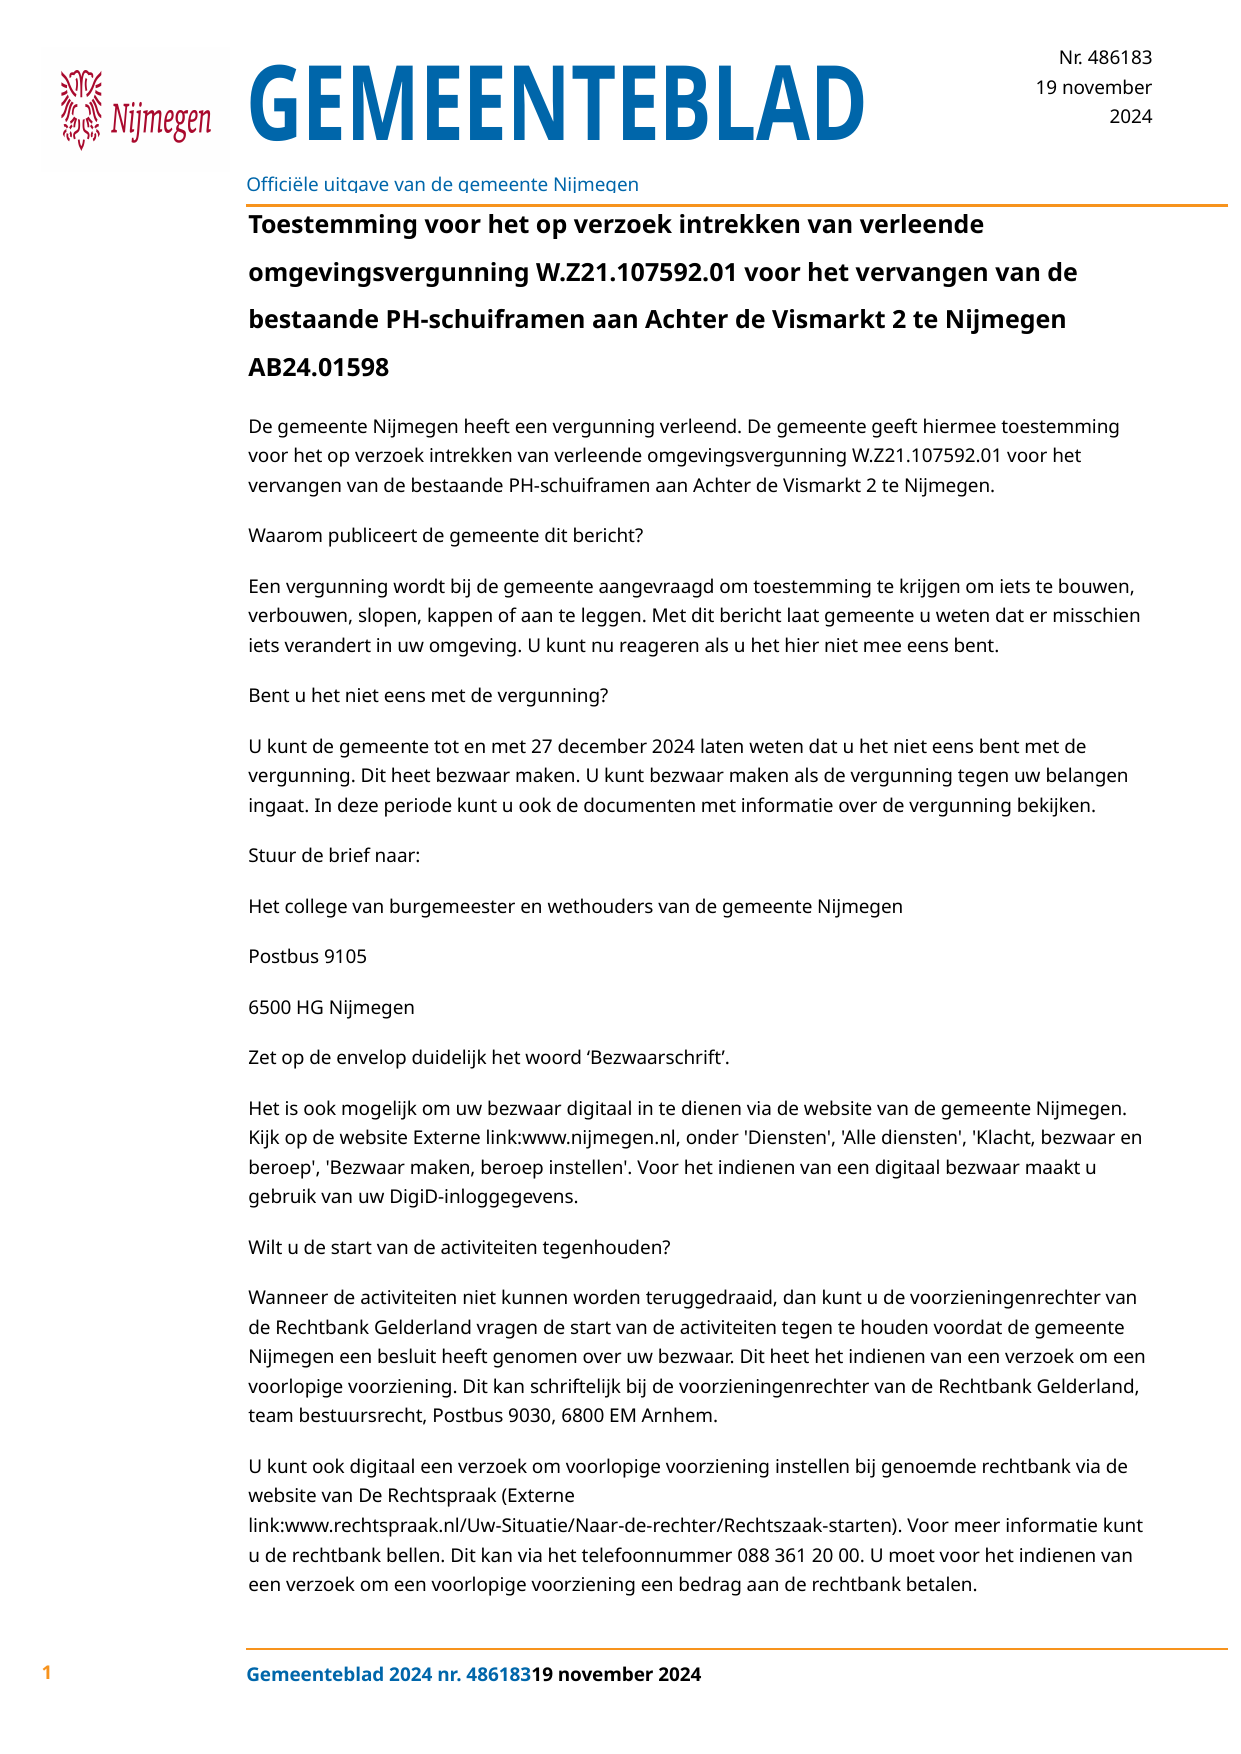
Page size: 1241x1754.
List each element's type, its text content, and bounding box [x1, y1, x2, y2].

text Bent u het niet eens met de vergunning? [248, 683, 1152, 708]
text U kunt de gemeente tot en met 27 december 2024 laten weten dat u het niet eens bent met de vergunning. Dit heet bezwaar maken. U kunt bezwaar maken als de vergunning tegen uw belangen ingaat. In deze periode kunt u ook de documenten met informatie over de vergunning bekijken. [248, 733, 1152, 818]
text Het is ook mogelijk om uw bezwaar digitaal in te dienen via de website van de gemeente Nijmegen. Kijk op de website Externe link:www.nijmegen.nl, onder 'Diensten', 'Alle diensten', 'Klacht, bezwaar en beroep', 'Bezwaar maken, beroep instellen'. Voor het indienen van een digitaal bezwaar maakt u gebruik van uw DigiD-inloggegevens. [248, 1095, 1152, 1209]
text Wanneer de activiteiten niet kunnen worden teruggedraaid, dan kunt u de voorzieningenrechter van de Rechtbank Gelderland vragen de start van de activiteiten tegen te houden voordat de gemeente Nijmegen een besluit heeft genomen over uw bezwaar. Dit heet het indienen van een verzoek om een voorlopige voorziening. Dit kan schriftelijk bij de voorzieningenrechter van de Rechtbank Gelderland, team bestuursrecht, Postbus 9030, 6800 EM Arnhem. [248, 1284, 1152, 1428]
text Wilt u de start van de activiteiten tegenhouden? [248, 1234, 1152, 1260]
picture [41, 47, 231, 172]
text Toestemming voor het op verzoek intrekken van verleende omgevingsvergunning W.Z21.107592.01 voor het vervangen van de bestaande PH-schuiframen aan Achter de Vismarkt 2 te Nijmegen AB24.01598 [248, 207, 1152, 384]
text Stuur de brief naar: [248, 843, 1152, 868]
text Postbus 9105 [248, 943, 1152, 969]
text Waarom publiceert de gemeente dit bericht? [248, 523, 1152, 548]
text De gemeente Nijmegen heeft een vergunning verleend. De gemeente geeft hiermee toestemming voor het op verzoek intrekken van verleende omgevingsvergunning W.Z21.107592.01 voor het vervangen van de bestaande PH-schuiframen aan Achter de Vismarkt 2 te Nijmegen. [248, 413, 1152, 498]
text Een vergunning wordt bij de gemeente aangevraagd om toestemming te krijgen om iets te bouwen, verbouwen, slopen, kappen of aan te leggen. Met dit bericht laat gemeente u weten dat er misschien iets verandert in uw omgeving. U kunt nu reageren als u het hier niet mee eens bent. [248, 573, 1152, 658]
text U kunt ook digitaal een verzoek om voorlopige voorziening instellen bij genoemde rechtbank via de website van De Rechtspraak (Externe link:www.rechtspraak.nl/Uw-Situatie/Naar-de-rechter/Rechtszaak-starten). Voor meer informatie kunt u de rechtbank bellen. Dit kan via het telefoonnummer 088 361 20 00. U moet voor het indienen van een verzoek om een voorlopige voorziening een bedrag aan de rechtbank betalen. [248, 1453, 1152, 1597]
text 6500 HG Nijmegen [248, 994, 1152, 1020]
text Zet op de envelop duidelijk het woord ‘Bezwaarschrift’. [248, 1044, 1152, 1070]
text Het college van burgemeester en wethouders van de gemeente Nijmegen [248, 893, 1152, 919]
